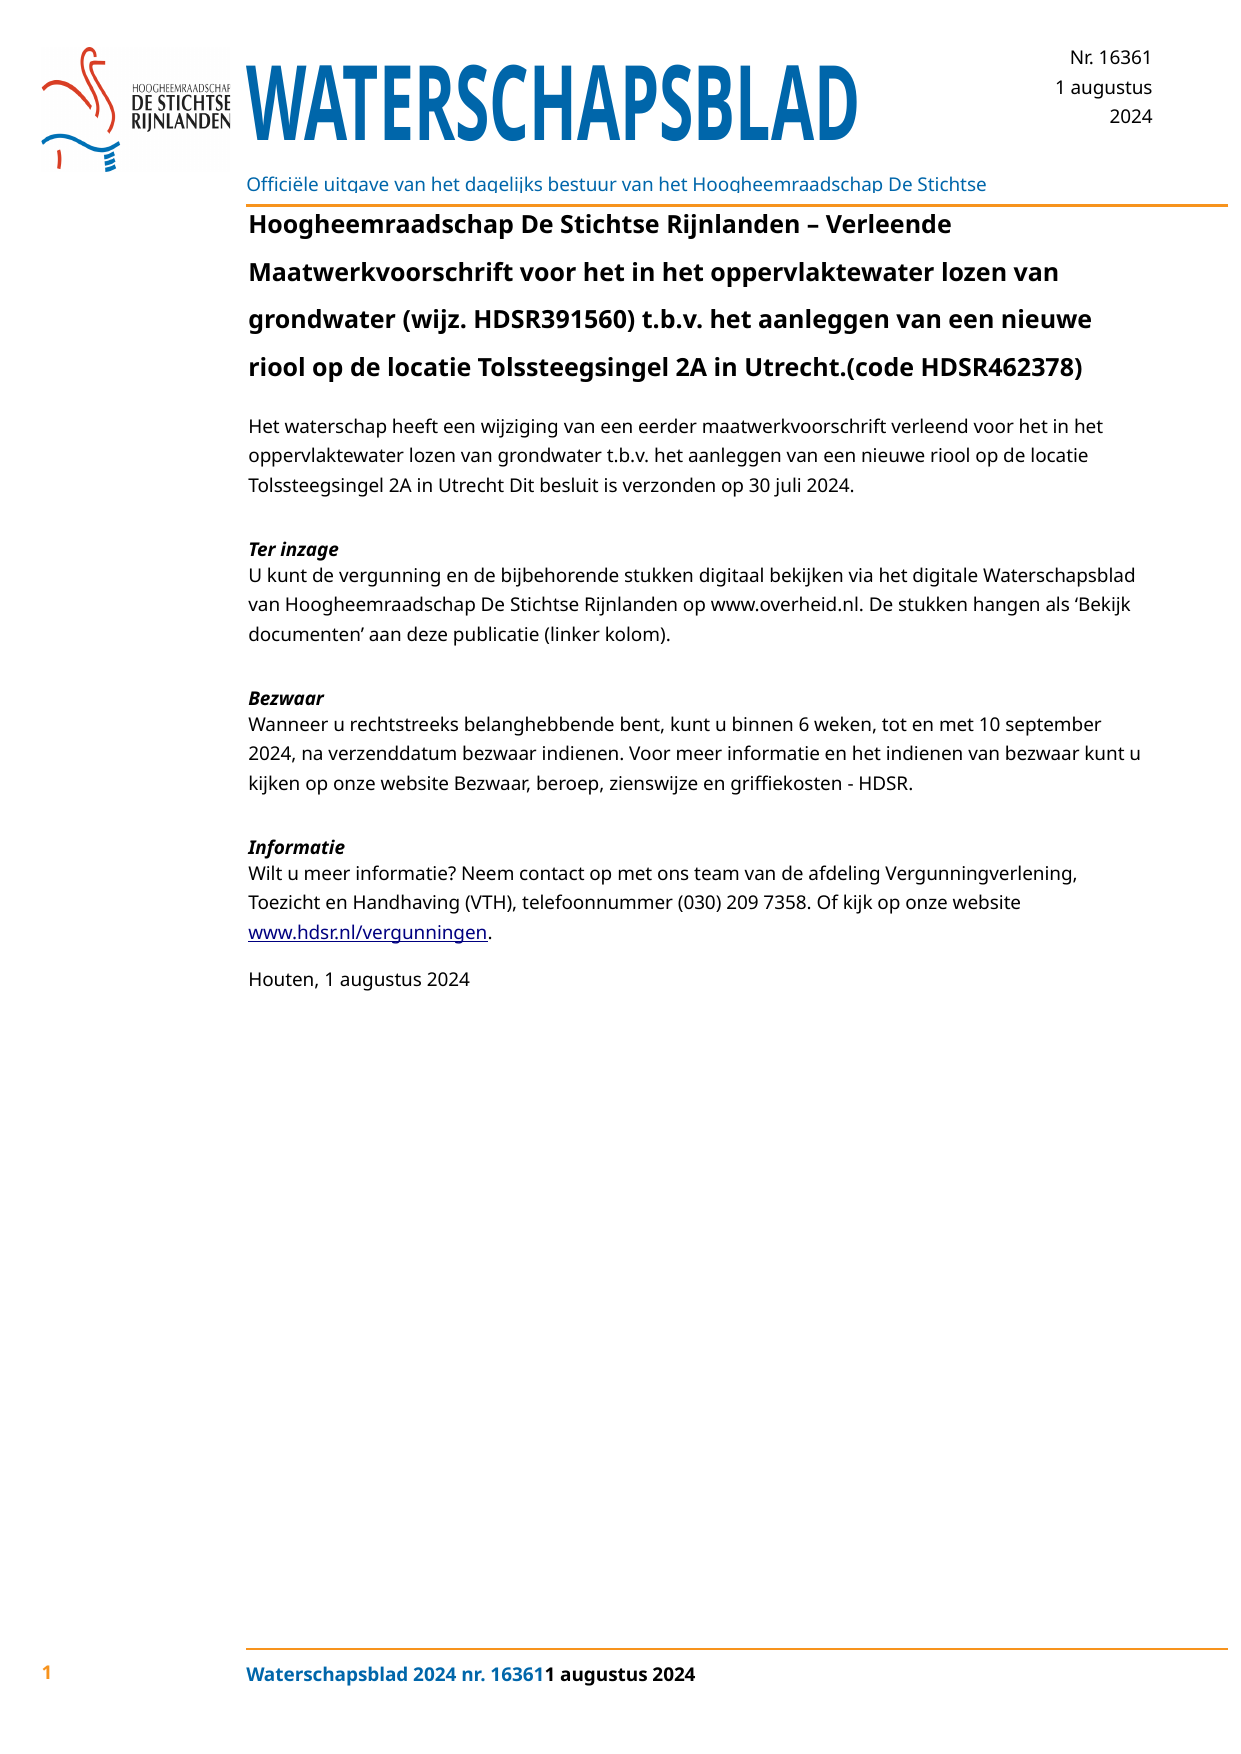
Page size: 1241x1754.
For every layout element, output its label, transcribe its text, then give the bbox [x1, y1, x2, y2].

text Het waterschap heeft een wijziging van een eerder maatwerkvoorschrift verleend voor het in het oppervlaktewater lozen van grondwater t.b.v. het aanleggen van een nieuwe riool op de locatie Tolssteegsingel 2A in Utrecht Dit besluit is verzonden op 30 juli 2024. [248, 413, 1152, 498]
text Informatie [248, 834, 1152, 860]
text Hoogheemraadschap De Stichtse Rijnlanden – Verleende Maatwerkvoorschrift voor het in het oppervlaktewater lozen van grondwater (wijz. HDSR391560) t.b.v. het aanleggen van een nieuwe riool op de locatie Tolssteegsingel 2A in Utrecht.(code HDSR462378) [248, 207, 1152, 384]
picture [41, 47, 231, 172]
text Bezwaar [248, 685, 1152, 711]
text Houten, 1 augustus 2024 [248, 967, 1152, 992]
text Wanneer u rechtstreeks belanghebbende bent, kunt u binnen 6 weken, tot en met 10 september 2024, na verzenddatum bezwaar indienen. Voor meer informatie en het indienen van bezwaar kunt u kijken op onze website Bezwaar, beroep, zienswijze en griffiekosten - HDSR. [248, 711, 1152, 796]
text Ter inzage [248, 536, 1152, 562]
text U kunt de vergunning en de bijbehorende stukken digitaal bekijken via het digitale Waterschapsblad van Hoogheemraadschap De Stichtse Rijnlanden op www.overheid.nl. De stukken hangen als ‘Bekijk documenten’ aan deze publicatie (linker kolom). [248, 562, 1152, 647]
text Wilt u meer informatie? Neem contact op met ons team van de afdeling Vergunningverlening, Toezicht en Handhaving (VTH), telefoonnummer (030) 209 7358. Of kijk op onze website www.hdsr.nl/vergunningen. [248, 860, 1152, 944]
